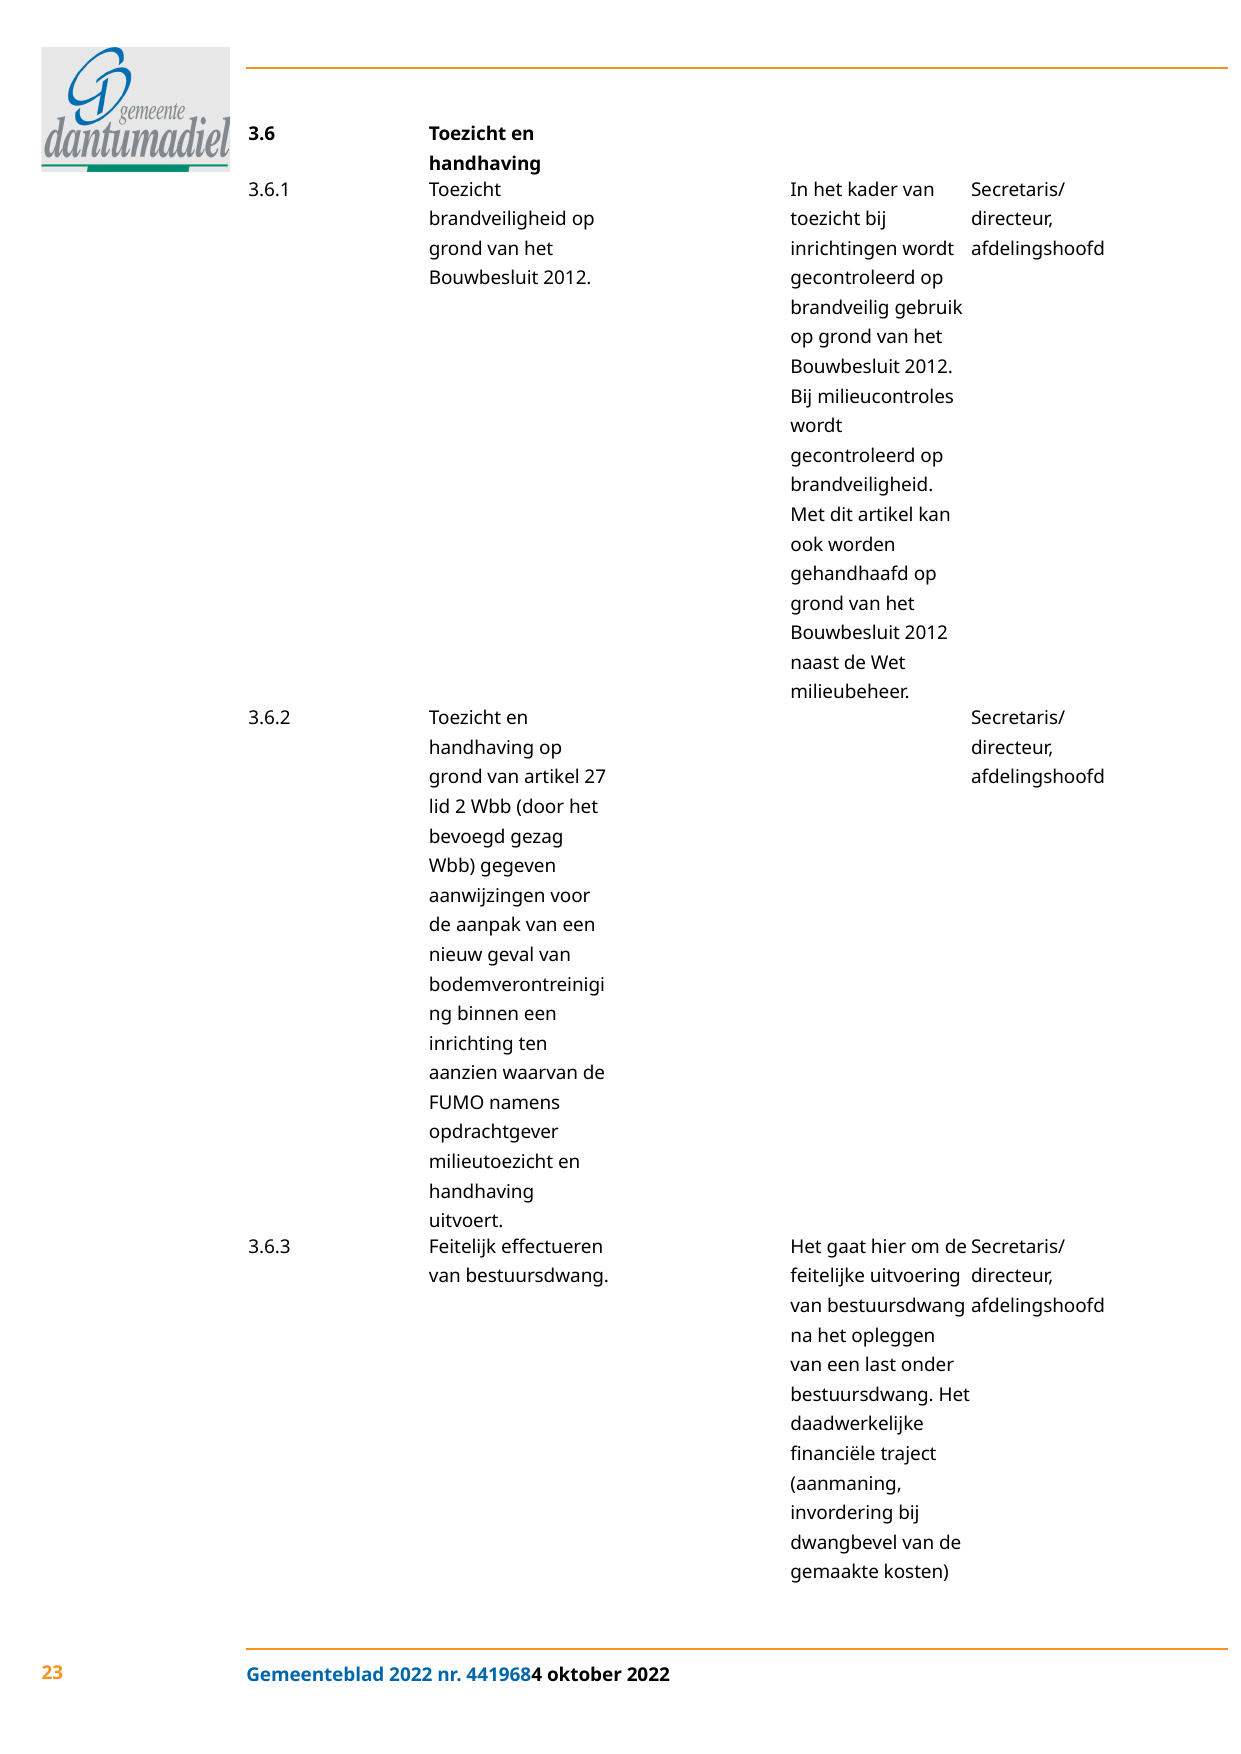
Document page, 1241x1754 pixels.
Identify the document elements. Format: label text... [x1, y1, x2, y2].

table_cell 3.6.1 [248, 176, 429, 704]
table_cell Feitelijk effectueren van bestuursdwang. [429, 1233, 609, 1584]
table_cell Het gaat hier om de feitelijke uitvoering van bestuursdwang na het opleggen van een last onder bestuursdwang. Het daadwerkelijke financiële traject (aanmaning, invordering bij dwangbevel van de gemaakte kosten) [790, 1233, 971, 1584]
table_cell [790, 121, 971, 176]
table_cell [790, 705, 971, 1233]
table_cell 3.6.2 [248, 705, 429, 1233]
table_cell [609, 121, 790, 176]
table_cell Toezicht brandveiligheid op grond van het Bouwbesluit 2012. [429, 176, 609, 704]
table_cell 3.6 [248, 121, 429, 176]
table_cell [248, 95, 1152, 121]
table_cell [609, 705, 790, 1233]
table_cell Secretaris/ directeur, afdelingshoofd [971, 705, 1152, 1233]
table_cell In het kader van toezicht bij inrichtingen wordt gecontroleerd op brandveilig gebruik op grond van het Bouwbesluit 2012. Bij milieucontroles wordt gecontroleerd op brandveiligheid. Met dit artikel kan ook worden gehandhaafd op grond van het Bouwbesluit 2012 naast de Wet milieubeheer. [790, 176, 971, 704]
picture [41, 47, 231, 172]
table_cell Secretaris/ directeur, afdelingshoofd [971, 1233, 1152, 1584]
table_cell Toezicht en handhaving [429, 121, 609, 176]
table_cell Secretaris/ directeur, afdelingshoofd [971, 176, 1152, 704]
table_cell [609, 1233, 790, 1584]
table_cell 3.6.3 [248, 1233, 429, 1584]
table_cell [971, 121, 1152, 176]
table_cell [609, 176, 790, 704]
table_cell Toezicht en handhaving op grond van artikel 27 lid 2 Wbb (door het bevoegd gezag Wbb) gegeven aanwijzingen voor de aanpak van een nieuw geval van bodemverontreiniging binnen een inrichting ten aanzien waarvan de FUMO namens opdrachtgever milieutoezicht en handhaving uitvoert. [429, 705, 609, 1233]
